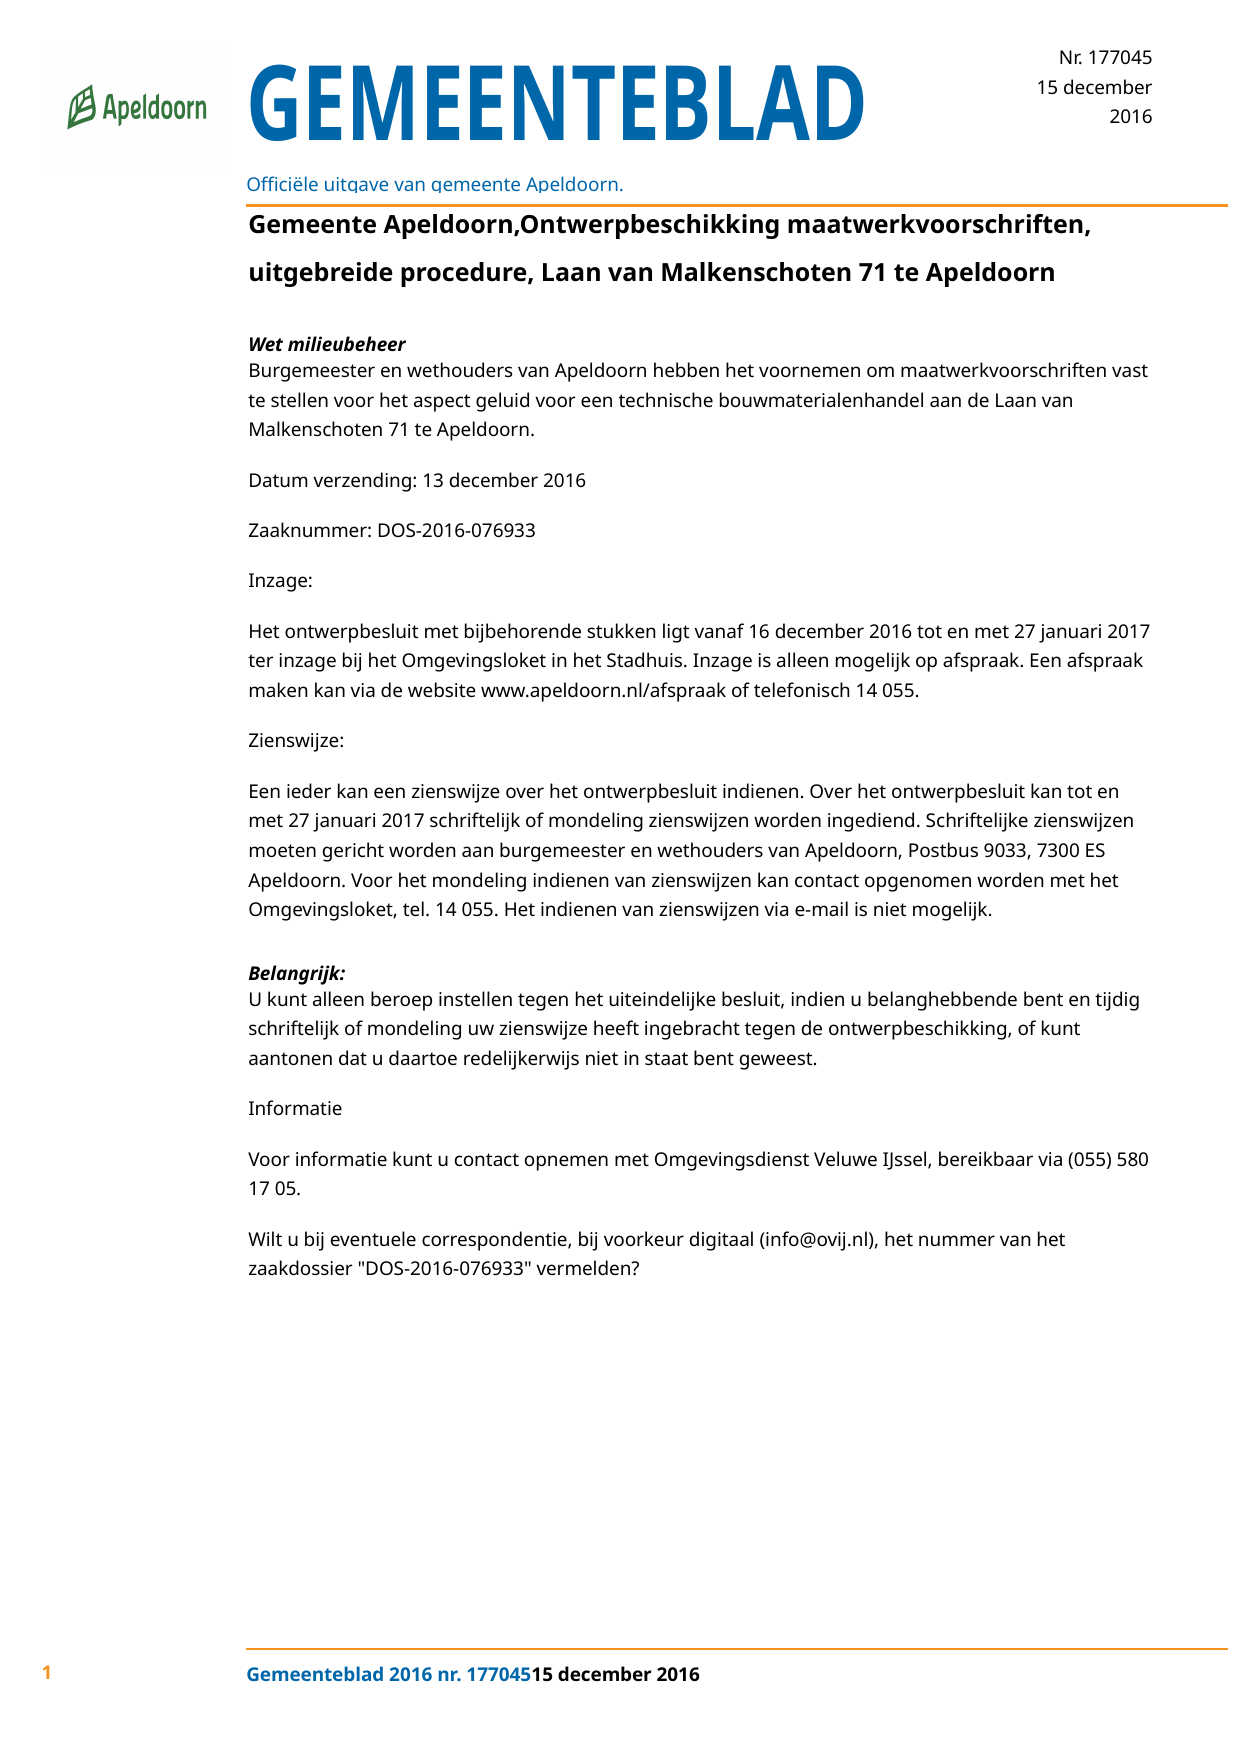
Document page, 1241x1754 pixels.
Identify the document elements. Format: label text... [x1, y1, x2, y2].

text Wilt u bij eventuele correspondentie, bij voorkeur digitaal (info@ovij.nl), het nummer van het zaakdossier "DOS-2016-076933" vermelden? [248, 1226, 1152, 1281]
text Informatie [248, 1096, 1152, 1121]
text Een ieder kan een zienswijze over het ontwerpbesluit indienen. Over het ontwerpbesluit kan tot en met 27 januari 2017 schriftelijk of mondeling zienswijzen worden ingediend. Schriftelijke zienswijzen moeten gericht worden aan burgemeester en wethouders van Apeldoorn, Postbus 9033, 7300 ES Apeldoorn. Voor het mondeling indienen van zienswijzen kan contact opgenomen worden met het Omgevingsloket, tel. 14 055. Het indienen van zienswijzen via e-mail is niet mogelijk. [248, 778, 1152, 922]
text Zienswijze: [248, 728, 1152, 753]
text Het ontwerpbesluit met bijbehorende stukken ligt vanaf 16 december 2016 tot en met 27 januari 2017 ter inzage bij het Omgevingsloket in het Stadhuis. Inzage is alleen mogelijk op afspraak. Een afspraak maken kan via de website www.apeldoorn.nl/afspraak of telefonisch 14 055. [248, 618, 1152, 703]
text Burgemeester en wethouders van Apeldoorn hebben het voornemen om maatwerkvoorschriften vast te stellen voor het aspect geluid voor een technische bouwmaterialenhandel aan de Laan van Malkenschoten 71 te Apeldoorn. [248, 357, 1152, 442]
text Voor informatie kunt u contact opnemen met Omgevingsdienst Veluwe IJssel, bereikbaar via (055) 580 17 05. [248, 1146, 1152, 1201]
picture [41, 47, 231, 172]
text Wet milieubeheer [248, 331, 1152, 357]
text Datum verzending: 13 december 2016 [248, 467, 1152, 492]
text Zaaknummer: DOS-2016-076933 [248, 517, 1152, 543]
text U kunt alleen beroep instellen tegen het uiteindelijke besluit, indien u belanghebbende bent en tijdig schriftelijk of mondeling uw zienswijze heeft ingebracht tegen de ontwerpbeschikking, of kunt aantonen dat u daartoe redelijkerwijs niet in staat bent geweest. [248, 986, 1152, 1071]
text Inzage: [248, 568, 1152, 593]
text Gemeente Apeldoorn,Ontwerpbeschikking maatwerkvoorschriften, uitgebreide procedure, Laan van Malkenschoten 71 te Apeldoorn [248, 207, 1152, 288]
text Belangrijk: [248, 960, 1152, 986]
